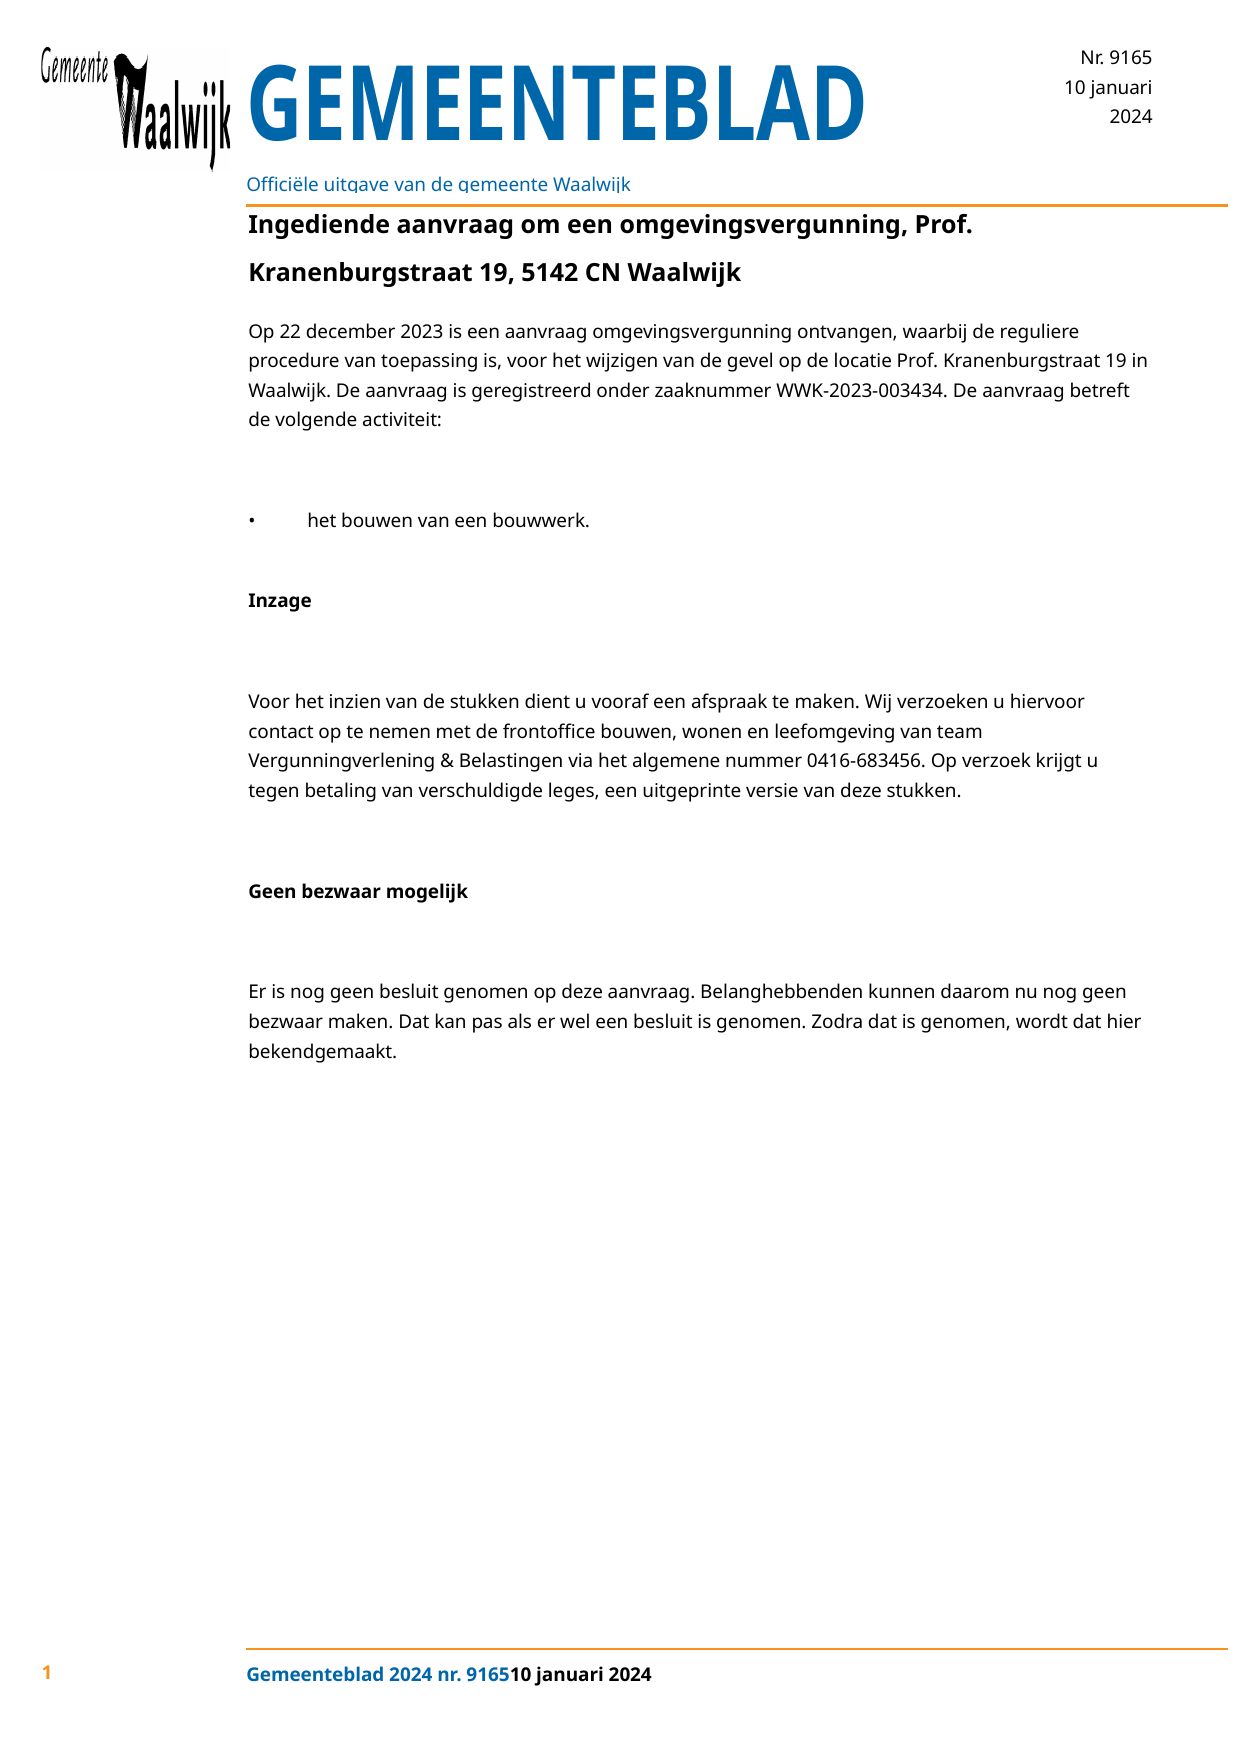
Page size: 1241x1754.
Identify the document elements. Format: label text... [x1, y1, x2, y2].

text Ingediende aanvraag om een omgevingsvergunning, Prof. Kranenburgstraat 19, 5142 CN Waalwijk [248, 207, 1152, 288]
text Voor het inzien van de stukken dient u vooraf een afspraak te maken. Wij verzoeken u hiervoor contact op te nemen met de frontoffice bouwen, wonen en leefomgeving van team Vergunningverlening & Belastingen via het algemene nummer 0416-683456. Op verzoek krijgt u tegen betaling van verschuldigde leges, een uitgeprinte versie van deze stukken. [248, 688, 1152, 803]
text Op 22 december 2023 is een aanvraag omgevingsvergunning ontvangen, waarbij de reguliere procedure van toepassing is, voor het wijzigen van de gevel op de locatie Prof. Kranenburgstraat 19 in Waalwijk. De aanvraag is geregistreerd onder zaaknummer WWK-2023-003434. De aanvraag betreft de volgende activiteit: [248, 318, 1152, 432]
list het bouwen van een bouwwerk. [248, 507, 1152, 533]
text Er is nog geen besluit genomen op deze aanvraag. Belanghebbenden kunnen daarom nu nog geen bezwaar maken. Dat kan pas als er wel een besluit is genomen. Zodra dat is genomen, wordt dat hier bekendgemaakt. [248, 979, 1152, 1064]
text Inzage [248, 587, 1152, 613]
text Geen bezwaar mogelijk [248, 878, 1152, 904]
picture [41, 47, 231, 172]
